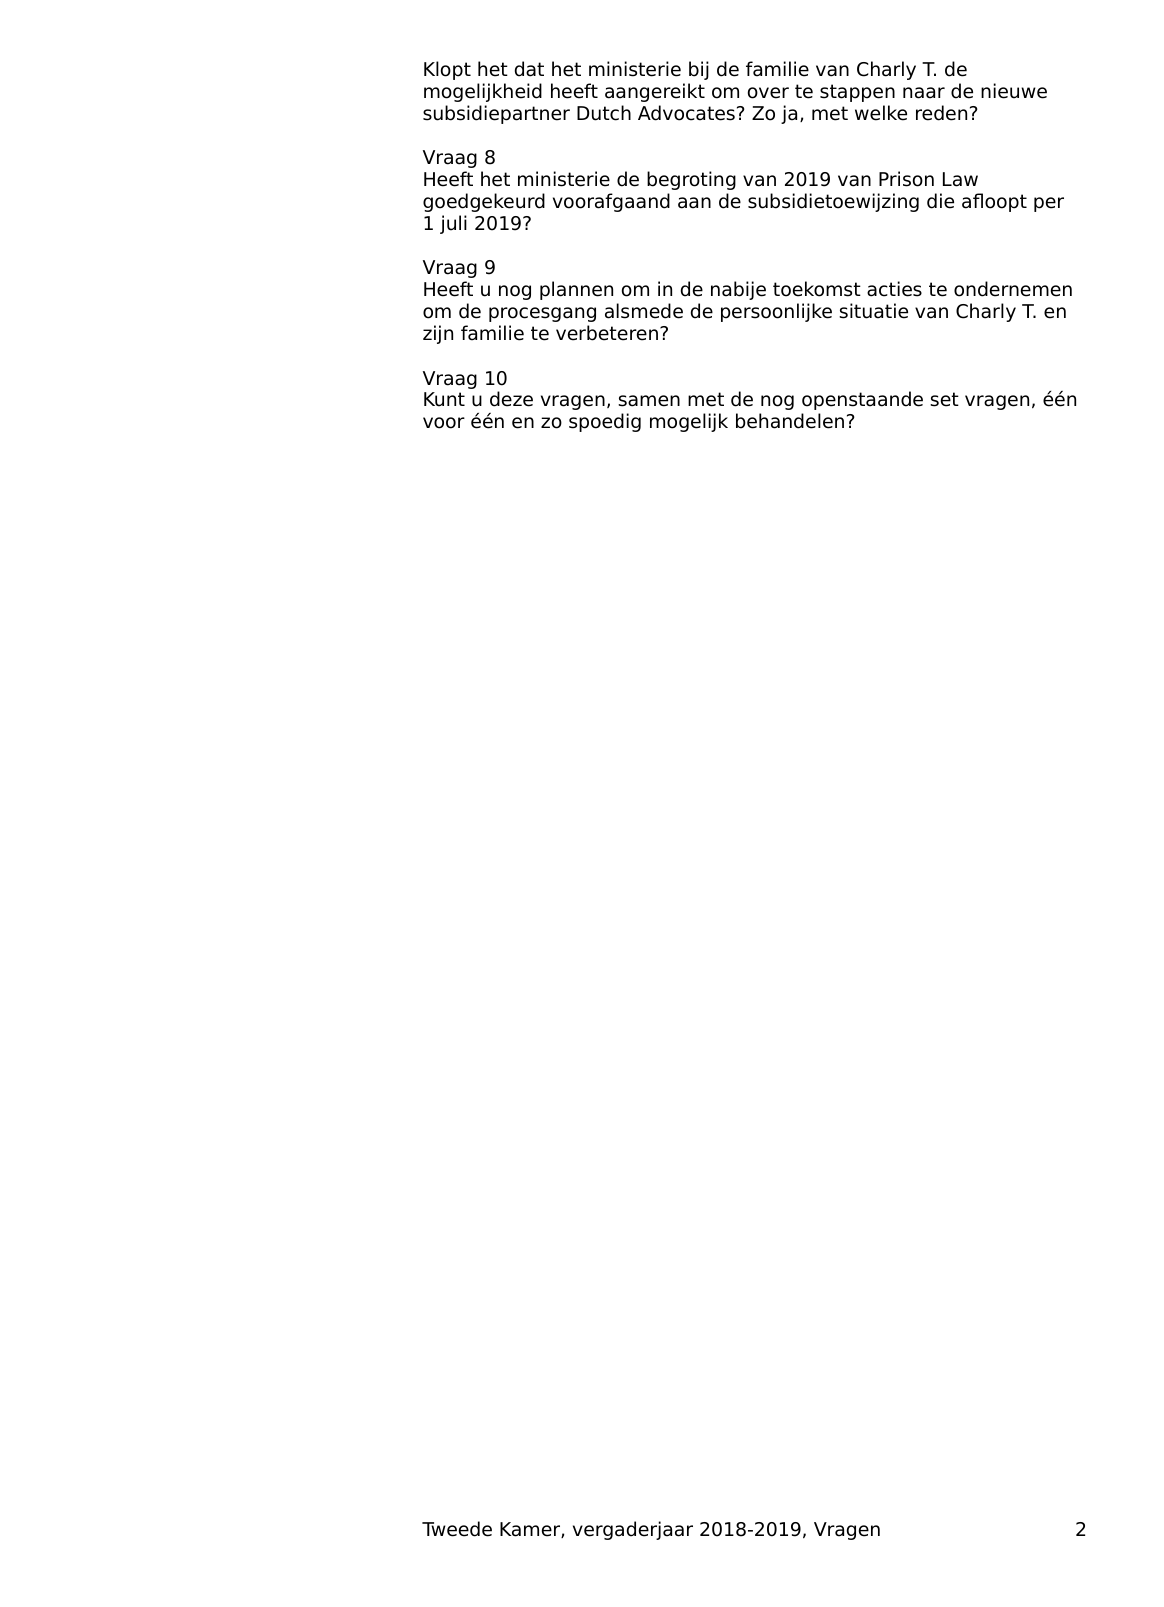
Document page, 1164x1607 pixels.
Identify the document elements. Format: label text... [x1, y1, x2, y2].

text Heeft het ministerie de begroting van 2019 van Prison Law goedgekeurd voorafgaand aan de subsidietoewijzing die afloopt per 1 juli 2019? [422, 169, 1087, 235]
text Vraag 10 [422, 367, 1087, 389]
text Vraag 8 [422, 147, 1087, 169]
text Vraag 9 [422, 257, 1087, 279]
text Heeft u nog plannen om in de nabije toekomst acties te ondernemen om de procesgang alsmede de persoonlijke situatie van Charly T. en zijn familie te verbeteren? [422, 279, 1087, 345]
text Kunt u deze vragen, samen met de nog openstaande set vragen, één voor één en zo spoedig mogelijk behandelen? [422, 389, 1087, 433]
text Klopt het dat het ministerie bij de familie van Charly T. de mogelijkheid heeft aangereikt om over te stappen naar de nieuwe subsidiepartner Dutch Advocates? Zo ja, met welke reden? [422, 59, 1087, 125]
